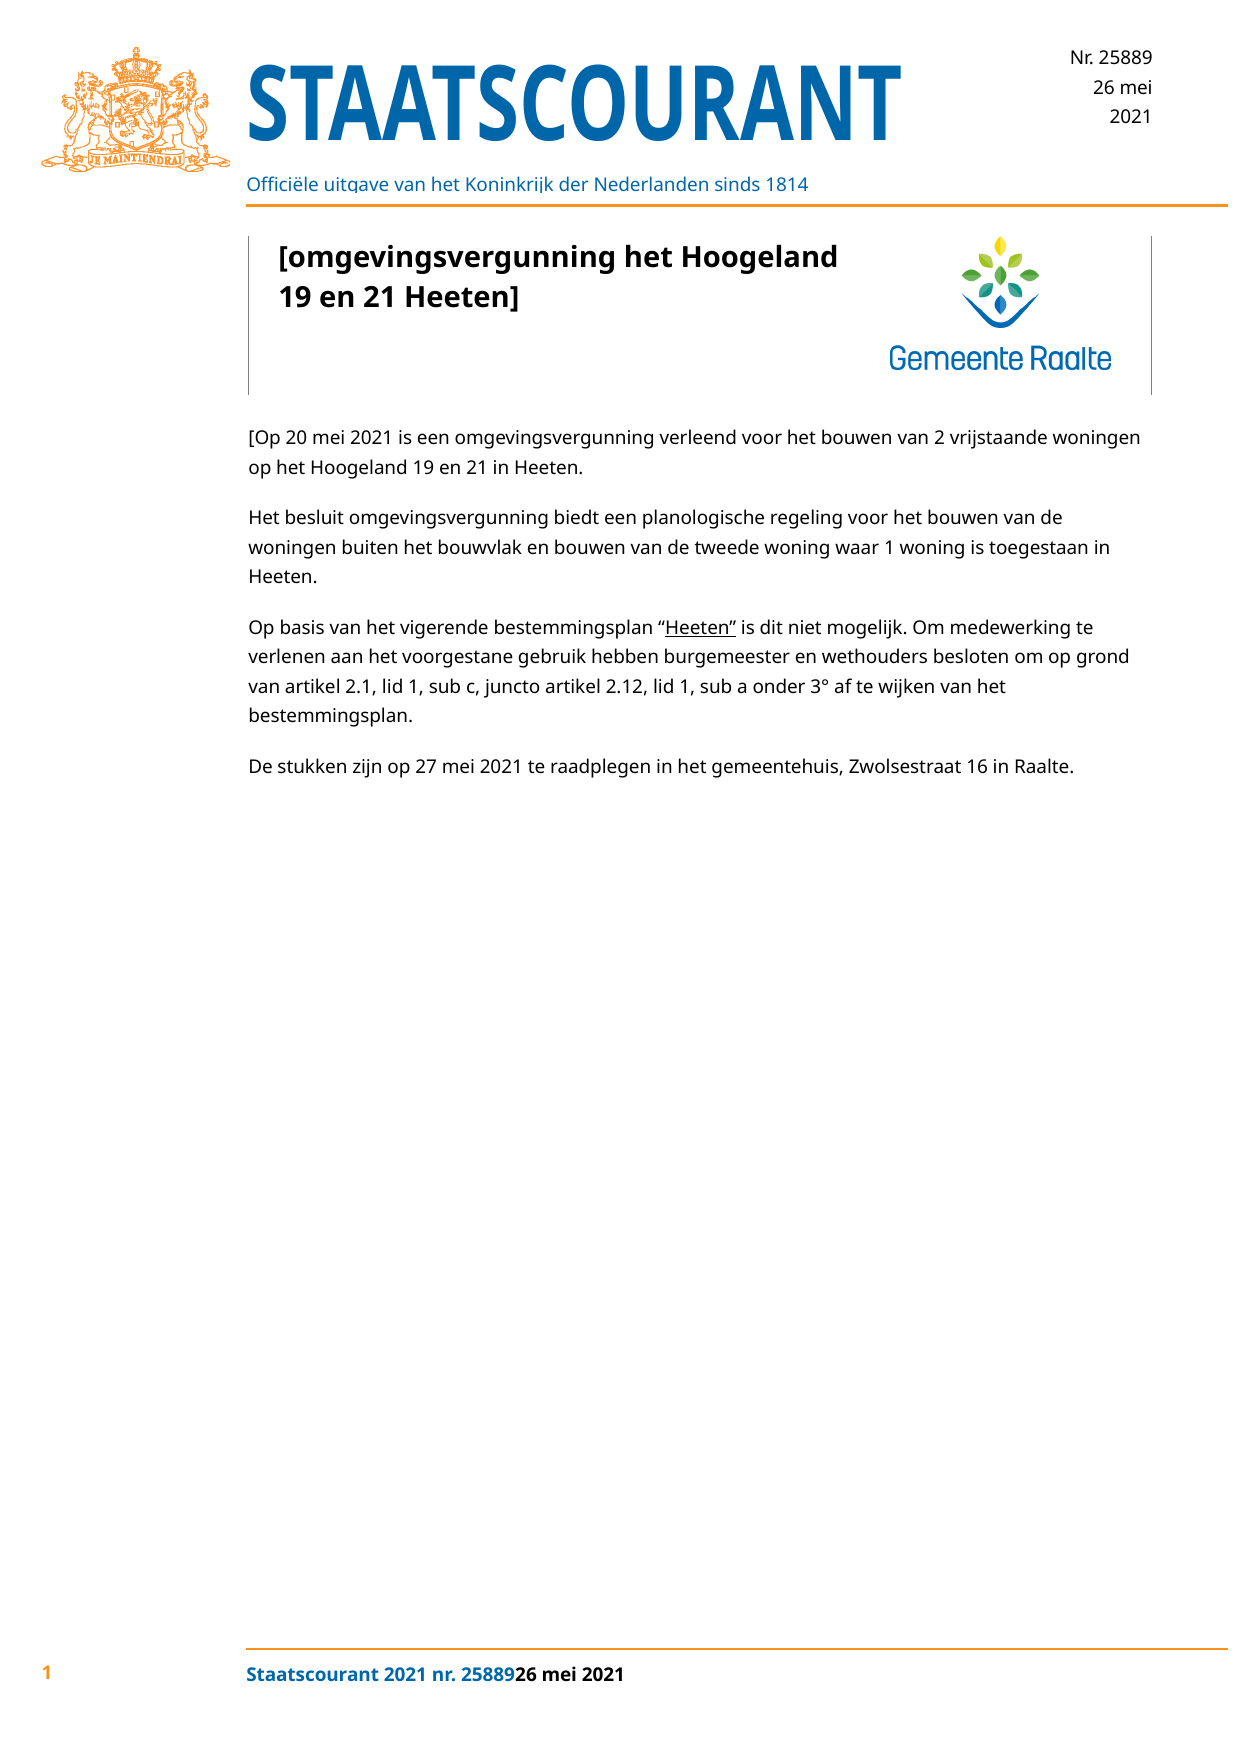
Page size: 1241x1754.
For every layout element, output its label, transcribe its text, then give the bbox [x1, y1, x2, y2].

text De stukken zijn op 27 mei 2021 te raadplegen in het gemeentehuis, Zwolsestraat 16 in Raalte. [248, 753, 1152, 779]
picture [882, 236, 1119, 370]
text Op basis van het vigerende bestemmingsplan “Heeten” is dit niet mogelijk. Om medewerking te verlenen aan het voorgestane gebruik hebben burgemeester en wethouders besloten om op grond van artikel 2.1, lid 1, sub c, juncto artikel 2.12, lid 1, sub a onder 3° af te wijken van het bestemmingsplan. [248, 614, 1152, 728]
text [Op 20 mei 2021 is een omgevingsvergunning verleend voor het bouwen van 2 vrijstaande woningen op het Hoogeland 19 en 21 in Heeten. [248, 424, 1152, 480]
picture [41, 47, 231, 172]
table_header [omgevingsvergunning het Hoogeland 19 en 21 Heeten] [249, 236, 850, 395]
table_header [850, 236, 1151, 395]
text Het besluit omgevingsvergunning biedt een planologische regeling voor het bouwen van de woningen buiten het bouwvlak en bouwen van de tweede woning waar 1 woning is toegestaan in Heeten. [248, 504, 1152, 589]
